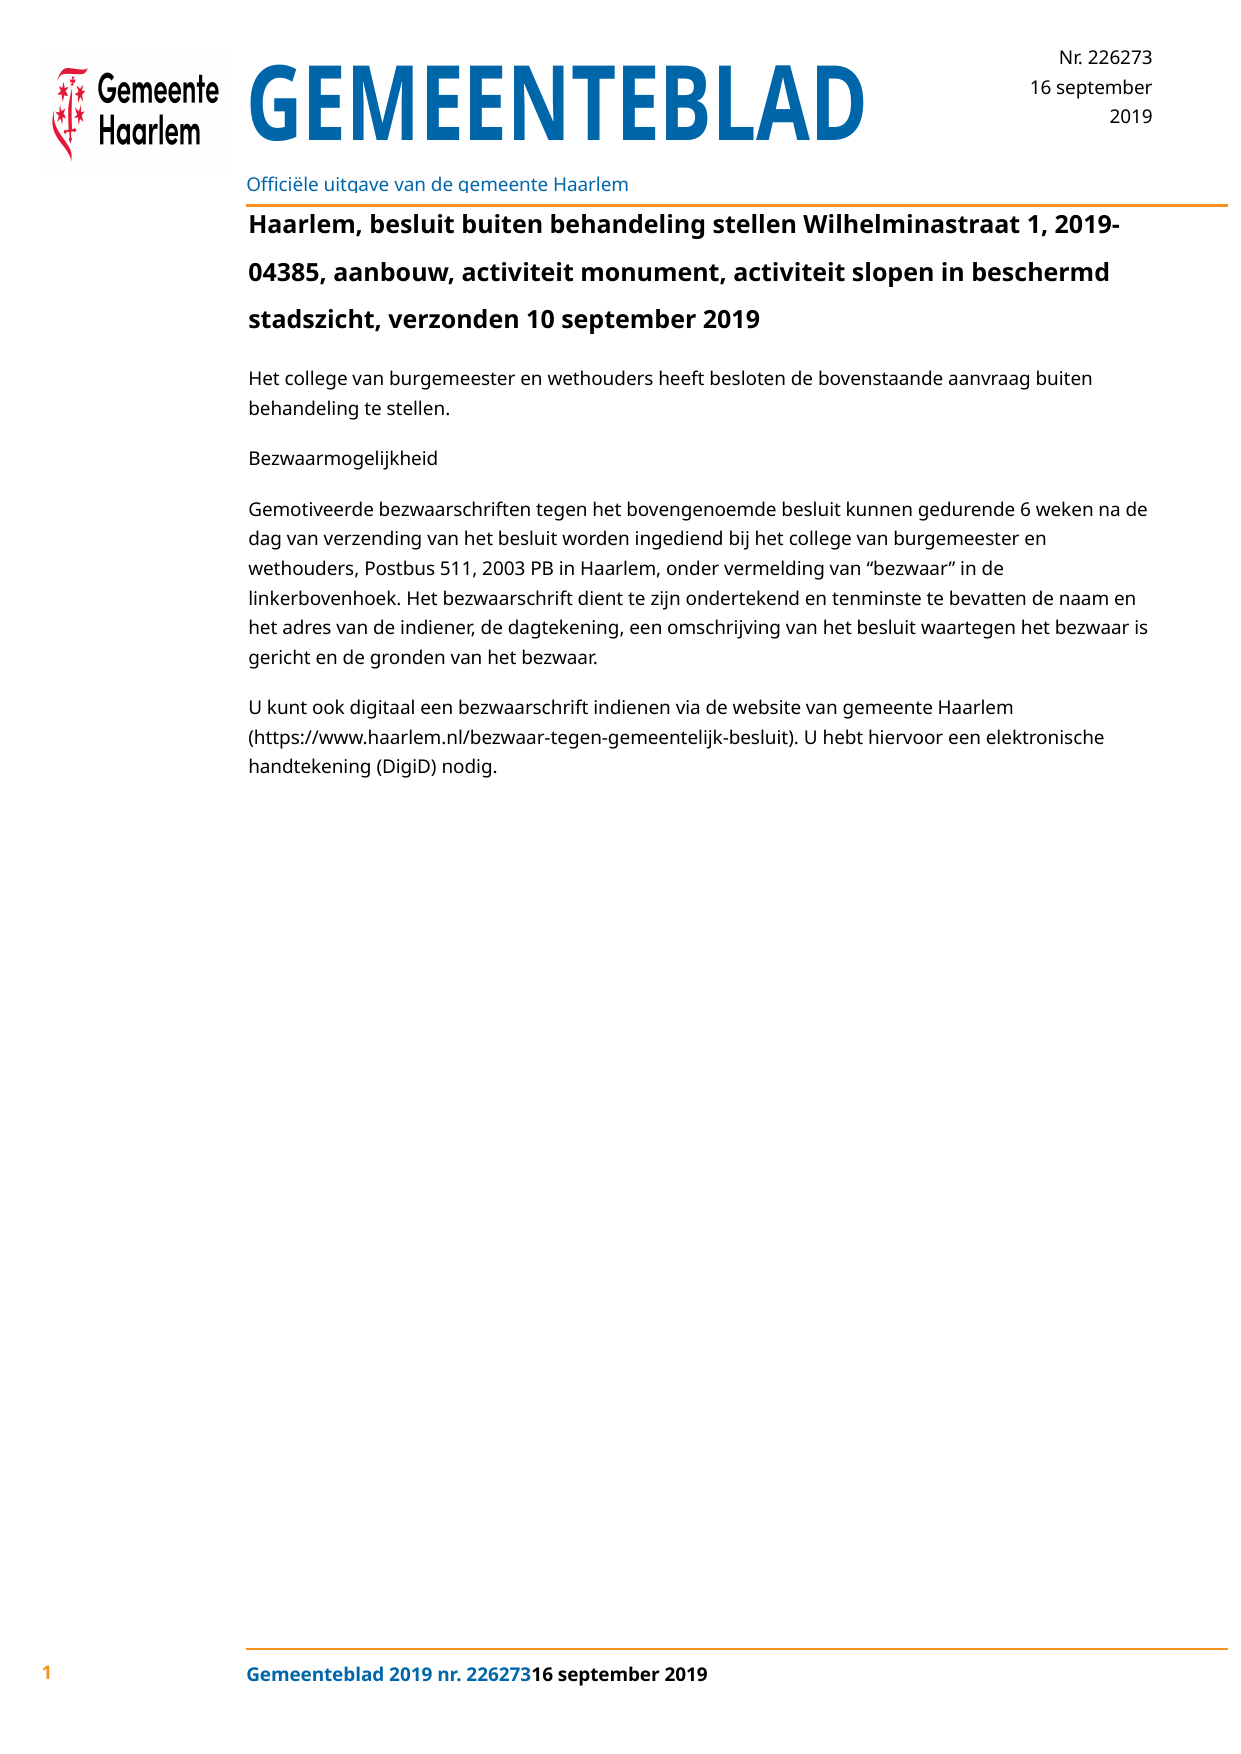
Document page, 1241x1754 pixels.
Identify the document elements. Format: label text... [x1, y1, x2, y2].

text Bezwaarmogelijkheid [248, 446, 1152, 471]
text U kunt ook digitaal een bezwaarschrift indienen via de website van gemeente Haarlem (https://www.haarlem.nl/bezwaar-tegen-gemeentelijk-besluit). U hebt hiervoor een elektronische handtekening (DigiD) nodig. [248, 694, 1152, 779]
text Gemotiveerde bezwaarschriften tegen het bovengenoemde besluit kunnen gedurende 6 weken na de dag van verzending van het besluit worden ingediend bij het college van burgemeester en wethouders, Postbus 511, 2003 PB in Haarlem, onder vermelding van “bezwaar” in de linkerbovenhoek. Het bezwaarschrift dient te zijn ondertekend en tenminste te bevatten de naam en het adres van de indiener, de dagtekening, een omschrijving van het besluit waartegen het bezwaar is gericht en de gronden van het bezwaar. [248, 496, 1152, 669]
picture [41, 47, 231, 172]
text Haarlem, besluit buiten behandeling stellen Wilhelminastraat 1, 2019-04385, aanbouw, activiteit monument, activiteit slopen in beschermd stadszicht, verzonden 10 september 2019 [248, 207, 1152, 336]
text Het college van burgemeester en wethouders heeft besloten de bovenstaande aanvraag buiten behandeling te stellen. [248, 366, 1152, 421]
